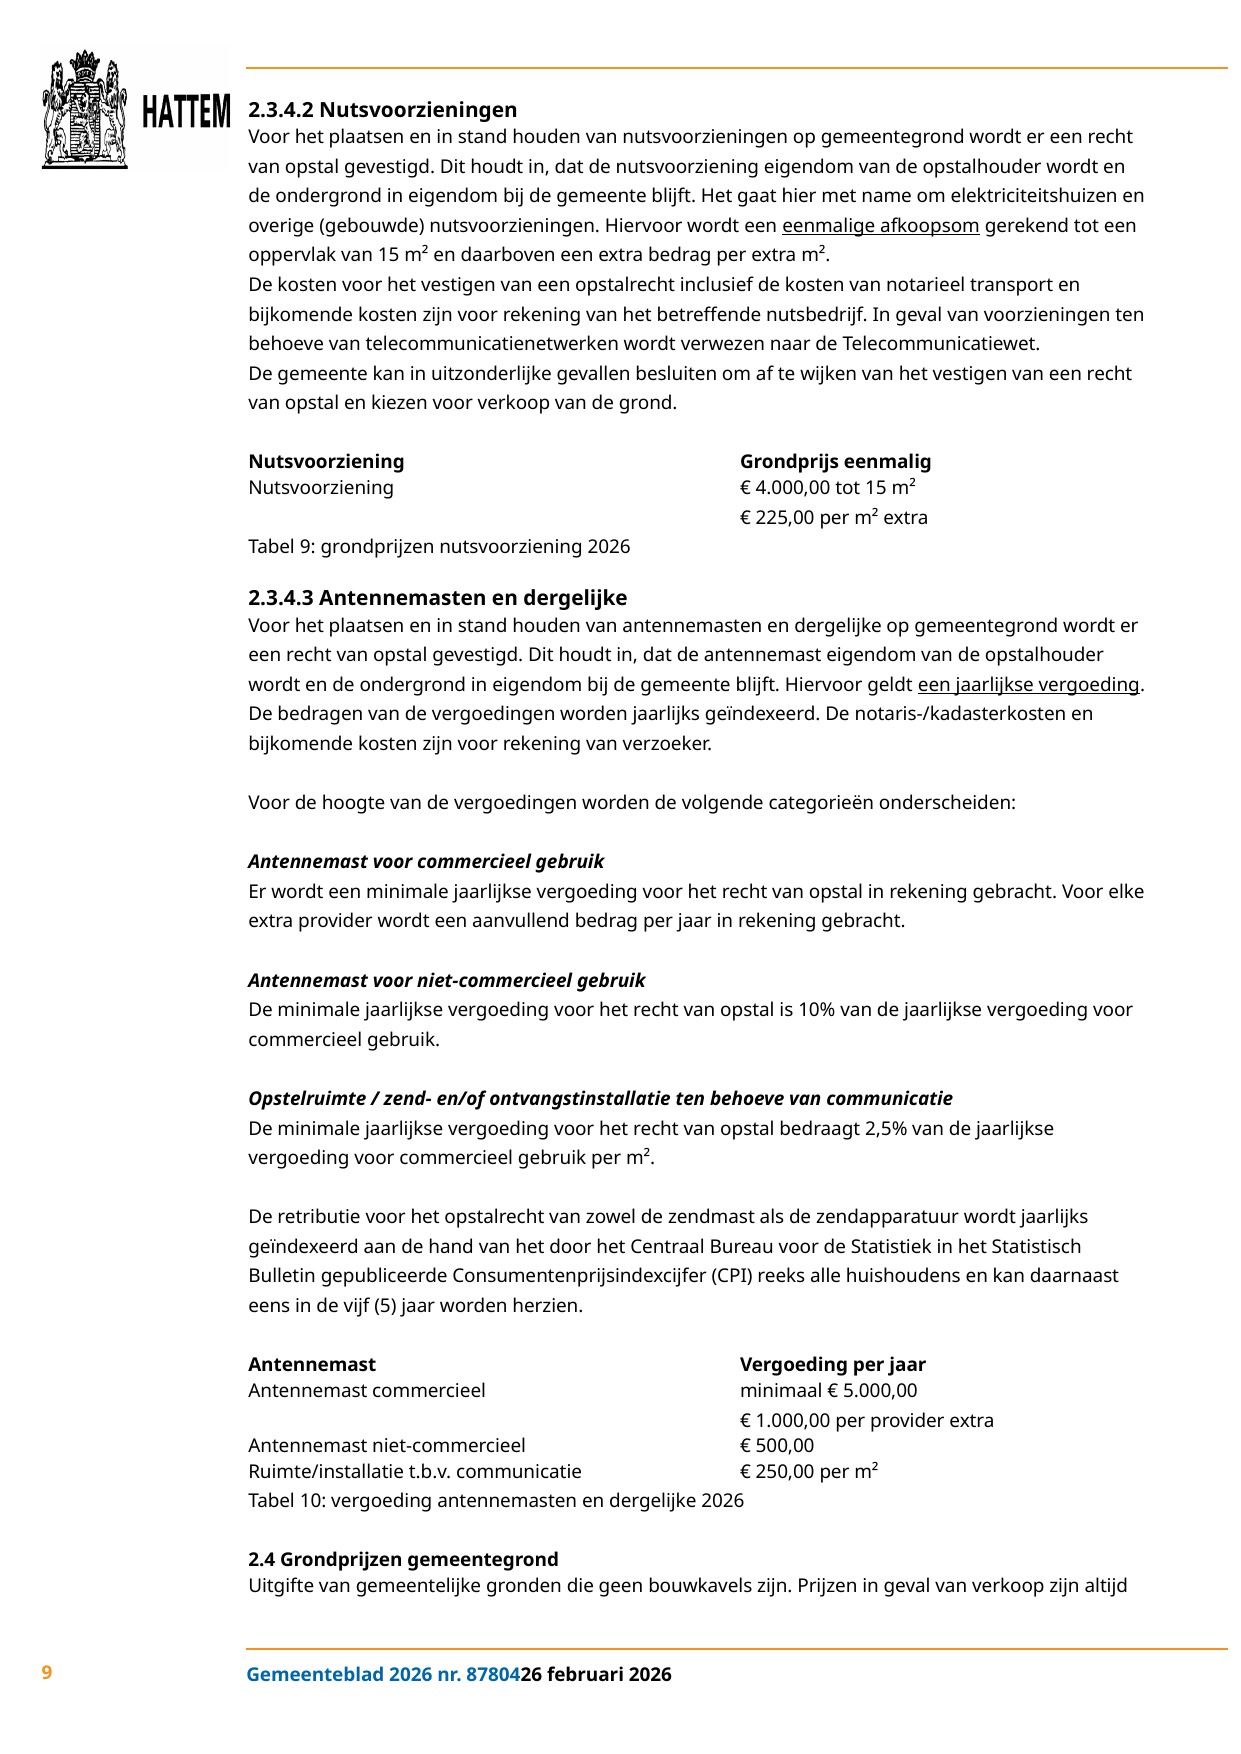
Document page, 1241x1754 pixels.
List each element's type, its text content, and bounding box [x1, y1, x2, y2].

table_cell Antennemast niet-commercieel [248, 1433, 740, 1458]
table_cell Nutsvoorziening [248, 475, 740, 530]
text De minimale jaarlijkse vergoeding voor het recht van opstal bedraagt 2,5% van de jaarlijkse vergoeding voor commercieel gebruik per m². [248, 1115, 1152, 1170]
table_cell minimaal € 5.000,00 € 1.000,00 per provider extra [740, 1377, 1152, 1433]
text Opstelruimte / zend- en/of ontvangstinstallatie ten behoeve van communicatie [248, 1085, 1152, 1111]
table_cell Ruimte/installatie t.b.v. communicatie [248, 1458, 740, 1484]
table_header Nutsvoorziening [248, 449, 740, 474]
text Voor de hoogte van de vergoedingen worden de volgende categorieën onderscheiden: [248, 789, 1152, 815]
text 2.4 Grondprijzen gemeentegrond [248, 1546, 1152, 1572]
table_header Antennemast [248, 1352, 740, 1377]
text Voor het plaatsen en in stand houden van antennemasten en dergelijke op gemeentegrond wordt er een recht van opstal gevestigd. Dit houdt in, dat de antennemast eigendom van de opstalhouder wordt en de ondergrond in eigendom bij de gemeente blijft. Hiervoor geldt een jaarlijkse vergoeding. De bedragen van de vergoedingen worden jaarlijks geïndexeerd. De notaris-/kadasterkosten en bijkomende kosten zijn voor rekening van verzoeker. [248, 612, 1152, 756]
picture [41, 47, 231, 172]
text Antennemast voor niet-commercieel gebruik [248, 967, 1152, 993]
text De gemeente kan in uitzonderlijke gevallen besluiten om af te wijken van het vestigen van een recht van opstal en kiezen voor verkoop van de grond. [248, 360, 1152, 415]
table_header Grondprijs eenmalig [740, 449, 1152, 474]
table_cell € 250,00 per m² [740, 1458, 1152, 1484]
text Tabel 10: vergoeding antennemasten en dergelijke 2026 [248, 1487, 1152, 1513]
text De kosten voor het vestigen van een opstalrecht inclusief de kosten van notarieel transport en bijkomende kosten zijn voor rekening van het betreffende nutsbedrijf. In geval van voorzieningen ten behoeve van telecommunicatienetwerken wordt verwezen naar de Telecommunicatiewet. [248, 271, 1152, 356]
text Voor het plaatsen en in stand houden van nutsvoorzieningen op gemeentegrond wordt er een recht van opstal gevestigd. Dit houdt in, dat de nutsvoorziening eigendom van de opstalhouder wordt en de ondergrond in eigendom bij de gemeente blijft. Het gaat hier met name om elektriciteitshuizen en overige (gebouwde) nutsvoorzieningen. Hiervoor wordt een eenmalige afkoopsom gerekend tot een oppervlak van 15 m² en daarboven een extra bedrag per extra m². [248, 123, 1152, 267]
text De retributie voor het opstalrecht van zowel de zendmast als de zendapparatuur wordt jaarlijks geïndexeerd aan de hand van het door het Centraal Bureau voor de Statistiek in het Statistisch Bulletin gepubliceerde Consumentenprijsindexcijfer (CPI) reeks alle huishoudens en kan daarnaast eens in de vijf (5) jaar worden herzien. [248, 1203, 1152, 1318]
table_cell Antennemast commercieel [248, 1377, 740, 1433]
text 2.3.4.2 Nutsvoorzieningen [248, 95, 1152, 123]
text De minimale jaarlijkse vergoeding voor het recht van opstal is 10% van de jaarlijkse vergoeding voor commercieel gebruik. [248, 996, 1152, 1052]
table_cell € 4.000,00 tot 15 m² € 225,00 per m² extra [740, 475, 1152, 530]
text Antennemast voor commercieel gebruik [248, 848, 1152, 874]
text Tabel 9: grondprijzen nutsvoorziening 2026 [248, 533, 1152, 559]
text Uitgifte van gemeentelijke gronden die geen bouwkavels zijn. Prijzen in geval van verkoop zijn altijd [248, 1572, 1152, 1598]
text Er wordt een minimale jaarlijkse vergoeding voor het recht van opstal in rekening gebracht. Voor elke extra provider wordt een aanvullend bedrag per jaar in rekening gebracht. [248, 878, 1152, 933]
table_header Vergoeding per jaar [740, 1352, 1152, 1377]
text 2.3.4.3 Antennemasten en dergelijke [248, 583, 1152, 612]
table_cell € 500,00 [740, 1433, 1152, 1458]
